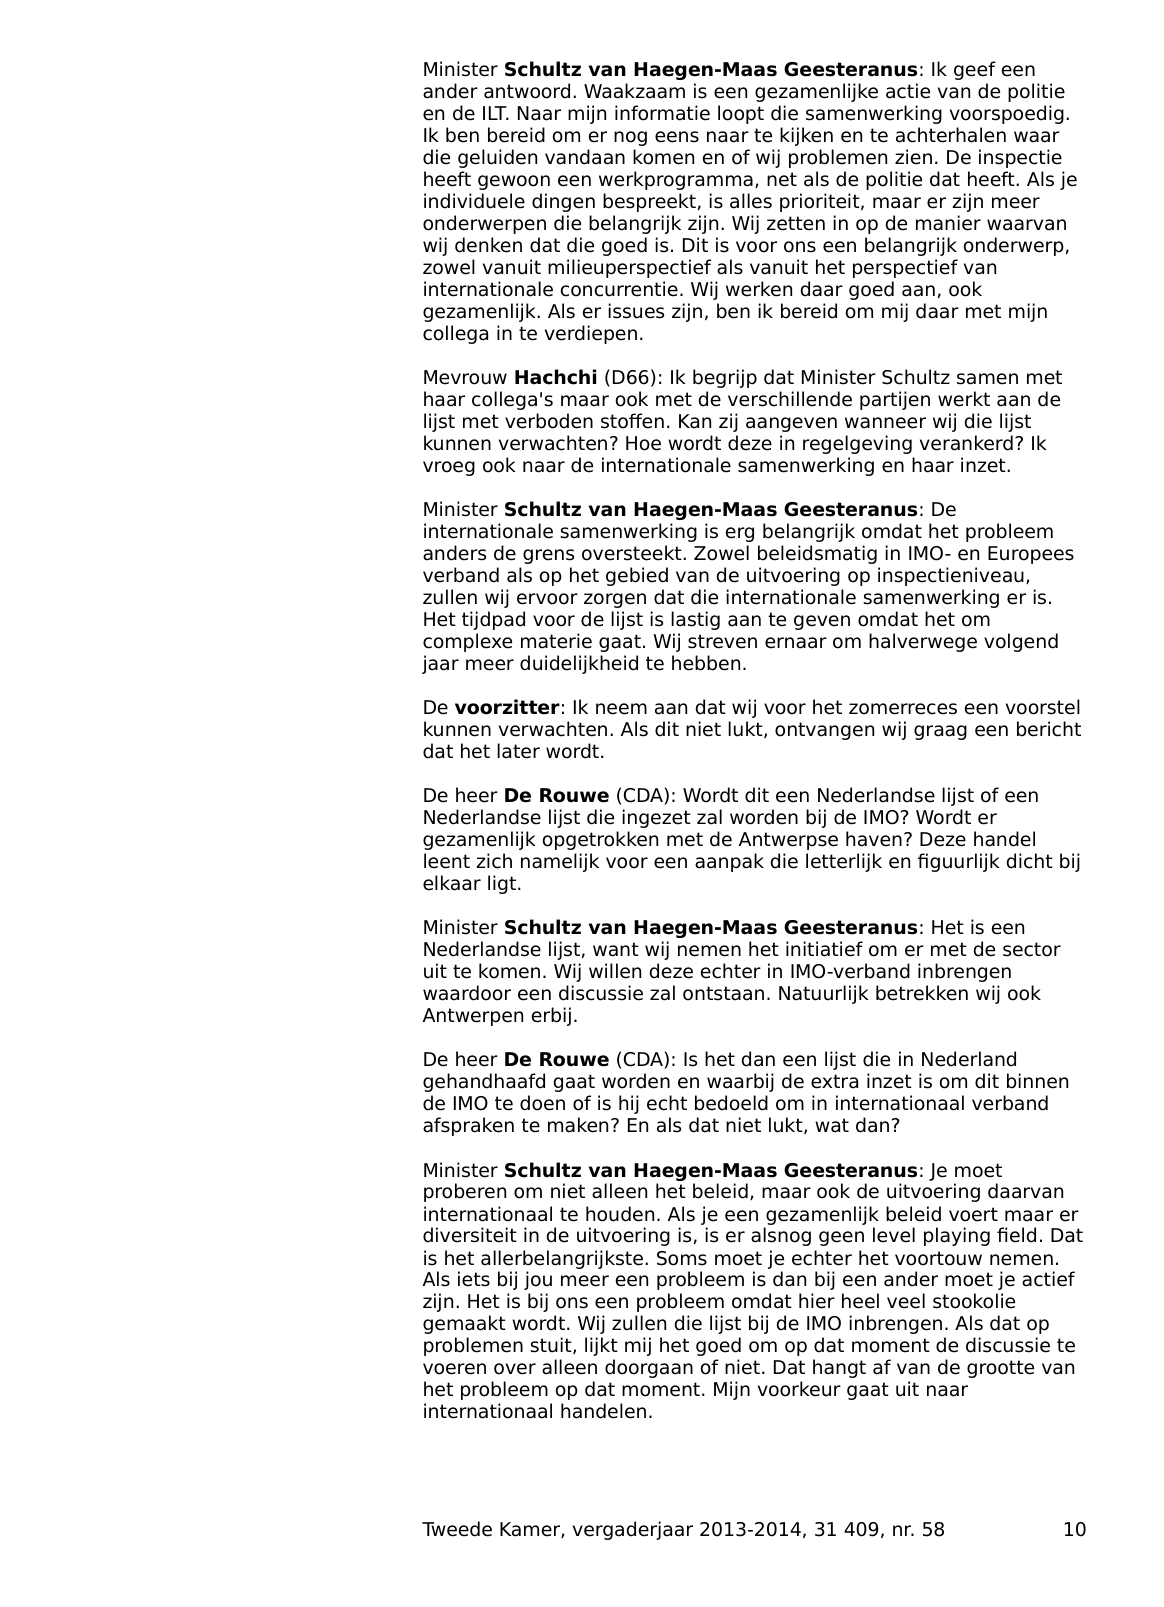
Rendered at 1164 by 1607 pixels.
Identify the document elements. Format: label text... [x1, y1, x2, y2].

text Minister Schultz van Haegen-Maas Geesteranus: Het is een Nederlandse lijst, want wij nemen het initiatief om er met de sector uit te komen. Wij willen deze echter in IMO-verband inbrengen waardoor een discussie zal ontstaan. Natuurlijk betrekken wij ook Antwerpen erbij. [422, 917, 1087, 1027]
text Minister Schultz van Haegen-Maas Geesteranus: De internationale samenwerking is erg belangrijk omdat het probleem anders de grens oversteekt. Zowel beleidsmatig in IMO- en Europees verband als op het gebied van de uitvoering op inspectieniveau, zullen wij ervoor zorgen dat die internationale samenwerking er is. Het tijdpad voor de lijst is lastig aan te geven omdat het om complexe materie gaat. Wij streven ernaar om halverwege volgend jaar meer duidelijkheid te hebben. [422, 499, 1087, 675]
text De heer De Rouwe (CDA): Wordt dit een Nederlandse lijst of een Nederlandse lijst die ingezet zal worden bij de IMO? Wordt er gezamenlijk opgetrokken met de Antwerpse haven? Deze handel leent zich namelijk voor een aanpak die letterlijk en figuurlijk dicht bij elkaar ligt. [422, 785, 1087, 895]
text Mevrouw Hachchi (D66): Ik begrijp dat Minister Schultz samen met haar collega's maar ook met de verschillende partijen werkt aan de lijst met verboden stoffen. Kan zij aangeven wanneer wij die lijst kunnen verwachten? Hoe wordt deze in regelgeving verankerd? Ik vroeg ook naar de internationale samenwerking en haar inzet. [422, 367, 1087, 477]
text Minister Schultz van Haegen-Maas Geesteranus: Ik geef een ander antwoord. Waakzaam is een gezamenlijke actie van de politie en de ILT. Naar mijn informatie loopt die samenwerking voorspoedig. Ik ben bereid om er nog eens naar te kijken en te achterhalen waar die geluiden vandaan komen en of wij problemen zien. De inspectie heeft gewoon een werkprogramma, net als de politie dat heeft. Als je individuele dingen bespreekt, is alles prioriteit, maar er zijn meer onderwerpen die belangrijk zijn. Wij zetten in op de manier waarvan wij denken dat die goed is. Dit is voor ons een belangrijk onderwerp, zowel vanuit milieuperspectief als vanuit het perspectief van internationale concurrentie. Wij werken daar goed aan, ook gezamenlijk. Als er issues zijn, ben ik bereid om mij daar met mijn collega in te verdiepen. [422, 59, 1087, 345]
text De heer De Rouwe (CDA): Is het dan een lijst die in Nederland gehandhaafd gaat worden en waarbij de extra inzet is om dit binnen de IMO te doen of is hij echt bedoeld om in internationaal verband afspraken te maken? En als dat niet lukt, wat dan? [422, 1049, 1087, 1137]
text De voorzitter: Ik neem aan dat wij voor het zomerreces een voorstel kunnen verwachten. Als dit niet lukt, ontvangen wij graag een bericht dat het later wordt. [422, 697, 1087, 763]
text Minister Schultz van Haegen-Maas Geesteranus: Je moet proberen om niet alleen het beleid, maar ook de uitvoering daarvan internationaal te houden. Als je een gezamenlijk beleid voert maar er diversiteit in de uitvoering is, is er alsnog geen level playing field. Dat is het allerbelangrijkste. Soms moet je echter het voortouw nemen. Als iets bij jou meer een probleem is dan bij een ander moet je actief zijn. Het is bij ons een probleem omdat hier heel veel stookolie gemaakt wordt. Wij zullen die lijst bij de IMO inbrengen. Als dat op problemen stuit, lijkt mij het goed om op dat moment de discussie te voeren over alleen doorgaan of niet. Dat hangt af van de grootte van het probleem op dat moment. Mijn voorkeur gaat uit naar internationaal handelen. [422, 1159, 1087, 1423]
